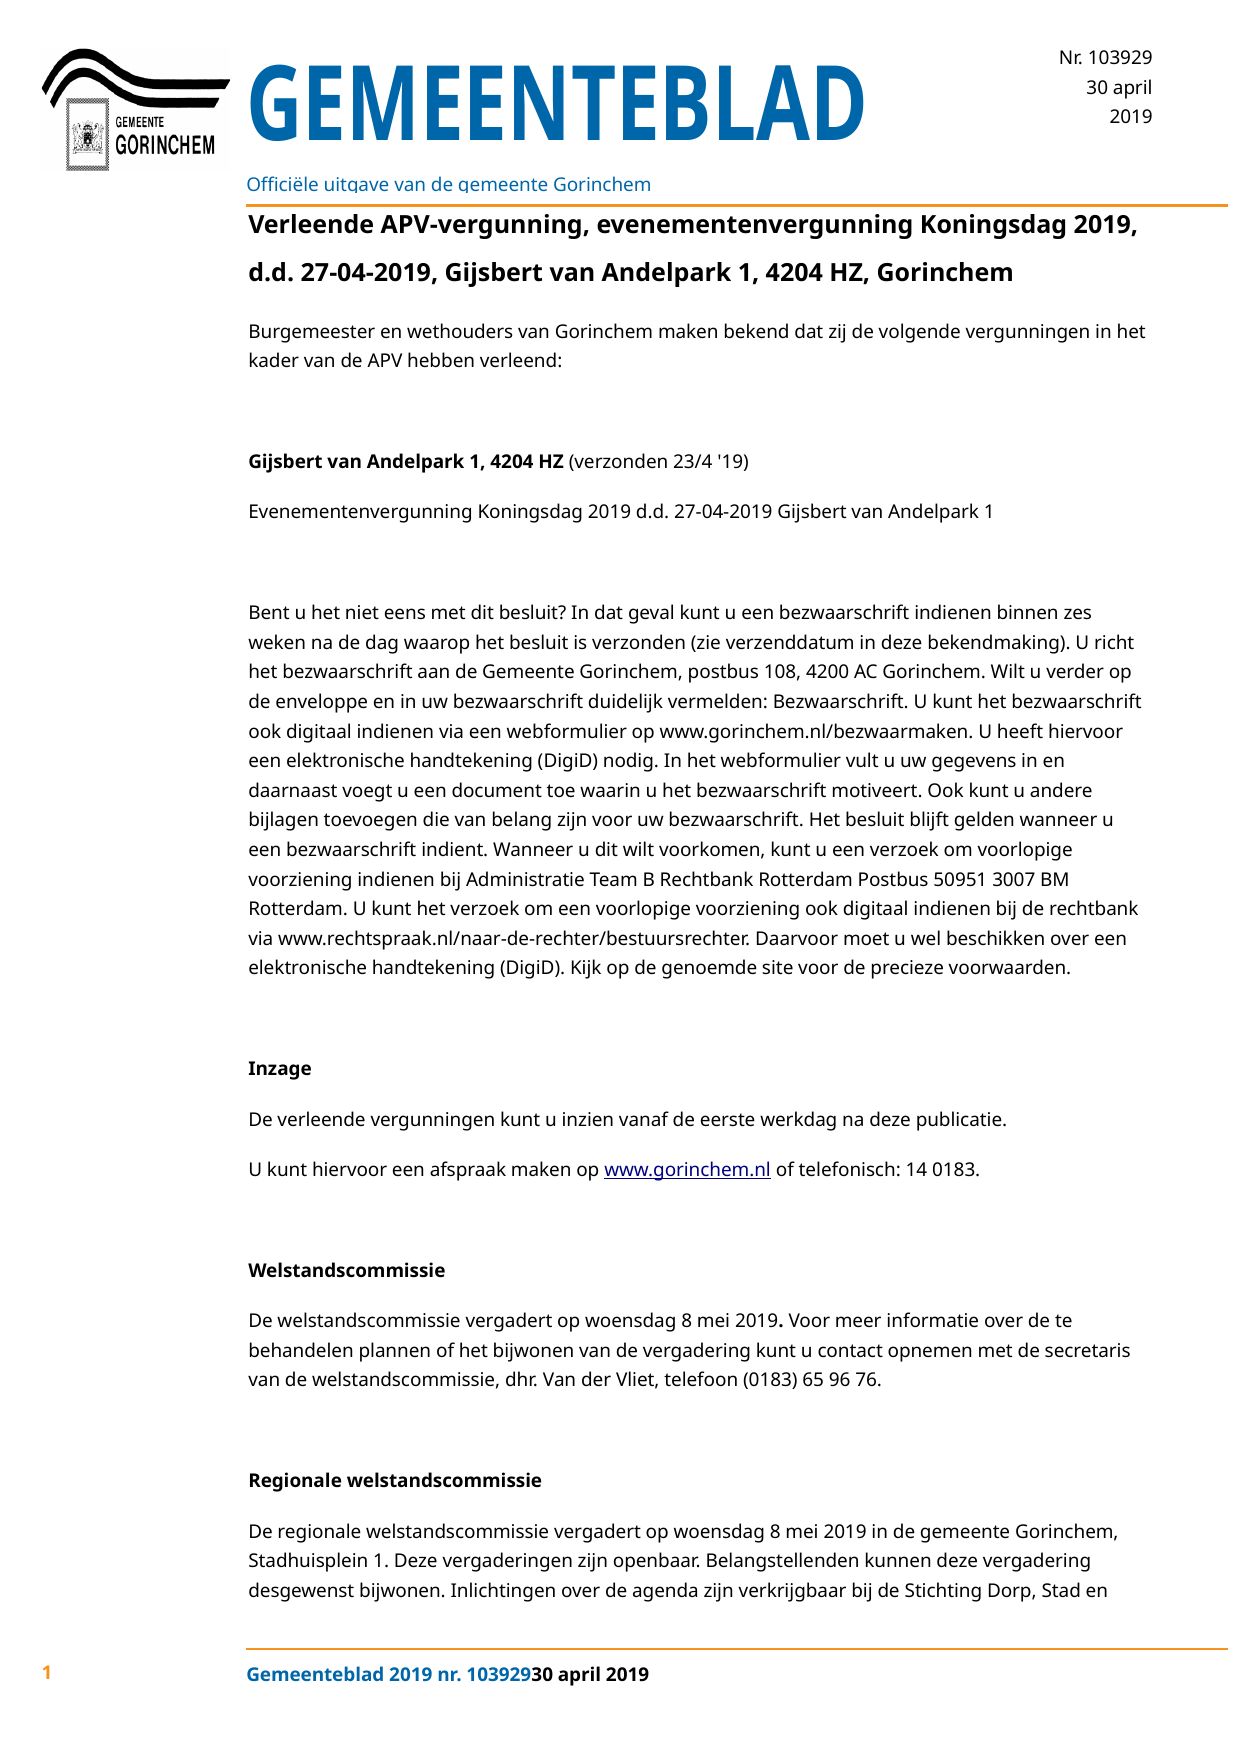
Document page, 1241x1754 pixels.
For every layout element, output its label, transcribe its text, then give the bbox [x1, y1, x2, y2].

text Regionale welstandscommissie [248, 1467, 1152, 1493]
text De regionale welstandscommissie vergadert op woensdag 8 mei 2019 in de gemeente Gorinchem, Stadhuisplein 1. Deze vergaderingen zijn openbaar. Belangstellenden kunnen deze vergadering desgewenst bijwonen. Inlichtingen over de agenda zijn verkrijgbaar bij de Stichting Dorp, Stad en [248, 1518, 1152, 1603]
text Inzage [248, 1055, 1152, 1081]
text Evenementenvergunning Koningsdag 2019 d.d. 27-04-2019 Gijsbert van Andelpark 1 [248, 499, 1152, 524]
text Gijsbert van Andelpark 1, 4204 HZ (verzonden 23/4 '19) [248, 448, 1152, 474]
picture [41, 47, 231, 172]
text Verleende APV-vergunning, evenementenvergunning Koningsdag 2019, d.d. 27-04-2019, Gijsbert van Andelpark 1, 4204 HZ, Gorinchem [248, 207, 1152, 288]
text De verleende vergunningen kunt u inzien vanaf de eerste werkdag na deze publicatie. [248, 1106, 1152, 1132]
text De welstandscommissie vergadert op woensdag 8 mei 2019. Voor meer informatie over de te behandelen plannen of het bijwonen van de vergadering kunt u contact opnemen met de secretaris van de welstandscommissie, dhr. Van der Vliet, telefoon (0183) 65 96 76. [248, 1307, 1152, 1392]
text Burgemeester en wethouders van Gorinchem maken bekend dat zij de volgende vergunningen in het kader van de APV hebben verleend: [248, 318, 1152, 373]
text U kunt hiervoor een afspraak maken op www.gorinchem.nl of telefonisch: 14 0183. [248, 1156, 1152, 1182]
text Welstandscommissie [248, 1257, 1152, 1283]
text Bent u het niet eens met dit besluit? In dat geval kunt u een bezwaarschrift indienen binnen zes weken na de dag waarop het besluit is verzonden (zie verzenddatum in deze bekendmaking). U richt het bezwaarschrift aan de Gemeente Gorinchem, postbus 108, 4200 AC Gorinchem. Wilt u verder op de enveloppe en in uw bezwaarschrift duidelijk vermelden: Bezwaarschrift. U kunt het bezwaarschrift ook digitaal indienen via een webformulier op www.gorinchem.nl/bezwaarmaken. U heeft hiervoor een elektronische handtekening (DigiD) nodig. In het webformulier vult u uw gegevens in en daarnaast voegt u een document toe waarin u het bezwaarschrift motiveert. Ook kunt u andere bijlagen toevoegen die van belang zijn voor uw bezwaarschrift. Het besluit blijft gelden wanneer u een bezwaarschrift indient. Wanneer u dit wilt voorkomen, kunt u een verzoek om voorlopige voorziening indienen bij Administratie Team B Rechtbank Rotterdam Postbus 50951 3007 BM Rotterdam. U kunt het verzoek om een voorlopige voorziening ook digitaal indienen bij de rechtbank via www.rechtspraak.nl/naar-de-rechter/bestuursrechter. Daarvoor moet u wel beschikken over een elektronische handtekening (DigiD). Kijk op de genoemde site voor de precieze voorwaarden. [248, 599, 1152, 980]
